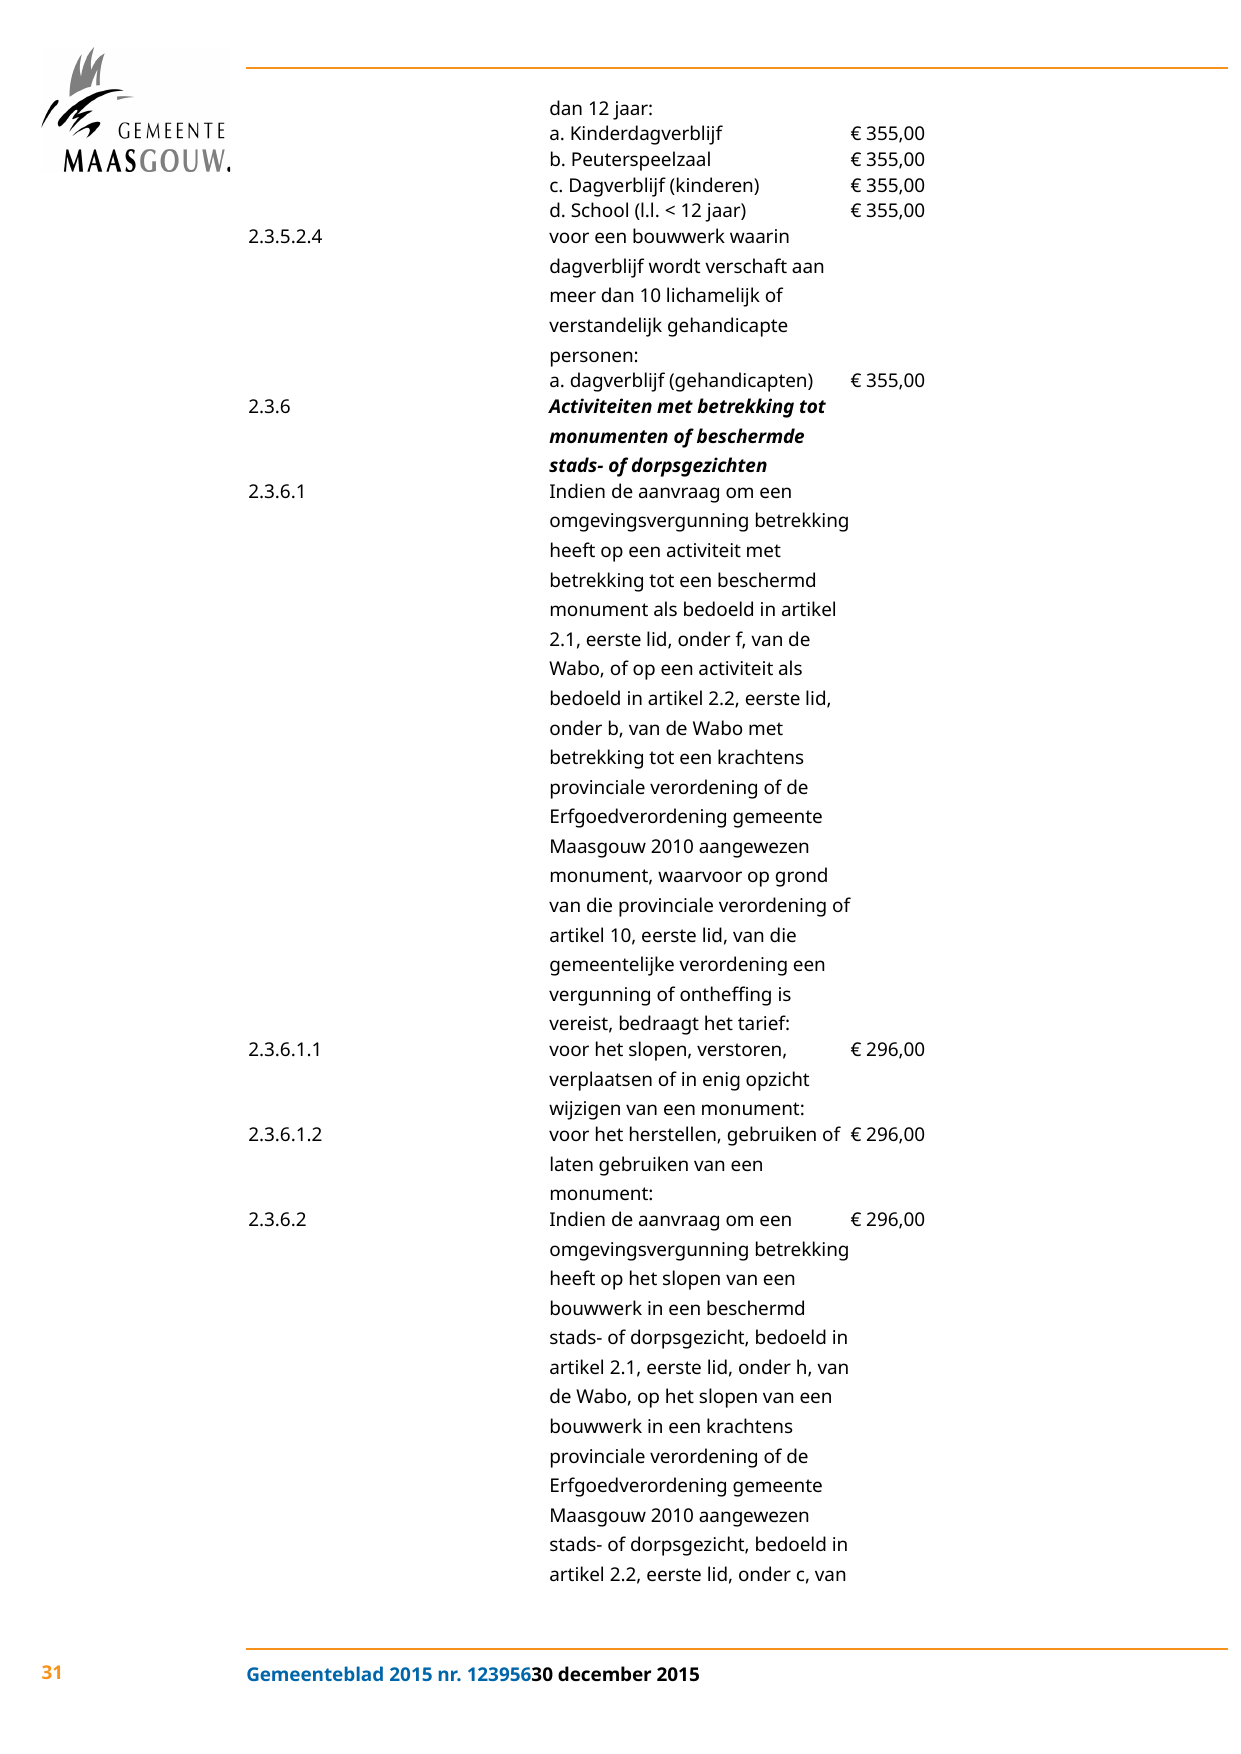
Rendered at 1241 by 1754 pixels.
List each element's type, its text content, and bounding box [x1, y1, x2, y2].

table_cell € 296,00 [850, 1036, 1152, 1121]
table_cell 2.3.6.1.2 [248, 1121, 549, 1206]
table_cell 2.3.6.1 [248, 478, 549, 1036]
table_cell voor het herstellen, gebruiken of laten gebruiken van een monument: [549, 1121, 850, 1206]
table_cell € 296,00 [850, 1206, 1152, 1587]
table_cell 2.3.6 [248, 393, 549, 478]
table_cell [850, 478, 1152, 1036]
table_cell Indien de aanvraag om een omgevingsvergunning betrekking heeft op het slopen van een bouwwerk in een beschermd stads- of dorpsgezicht, bedoeld in artikel 2.1, eerste lid, onder h, van de Wabo, op het slopen van een bouwwerk in een krachtens provinciale verordening of de Erfgoedverordening gemeente Maasgouw 2010 aangewezen stads- of dorpsgezicht, bedoeld in artikel 2.2, eerste lid, onder c, van [549, 1206, 850, 1587]
table_cell [850, 393, 1152, 478]
table_cell Activiteiten met betrekking tot monumenten of beschermde stads- of dorpsgezichten [549, 393, 850, 478]
table_cell c. Dagverblijf (kinderen) [549, 172, 850, 198]
table_cell Indien de aanvraag om een omgevingsvergunning betrekking heeft op een activiteit met betrekking tot een beschermd monument als bedoeld in artikel 2.1, eerste lid, onder f, van de Wabo, of op een activiteit als bedoeld in artikel 2.2, eerste lid, onder b, van de Wabo met betrekking tot een krachtens provinciale verordening of de Erfgoedverordening gemeente Maasgouw 2010 aangewezen monument, waarvoor op grond van die provinciale verordening of artikel 10, eerste lid, van die gemeentelijke verordening een vergunning of ontheffing is vereist, bedraagt het tarief: [549, 478, 850, 1036]
table_cell [248, 198, 549, 223]
table_cell [248, 146, 549, 172]
table_cell € 355,00 [850, 368, 1152, 393]
table_cell € 355,00 [850, 146, 1152, 172]
table_cell a. dagverblijf (gehandicapten) [549, 368, 850, 393]
table_cell 2.3.5.2.4 [248, 224, 549, 367]
table_cell voor het slopen, verstoren, verplaatsen of in enig opzicht wijzigen van een monument: [549, 1036, 850, 1121]
table_cell [850, 224, 1152, 367]
table_cell € 355,00 [850, 121, 1152, 146]
table_cell b. Peuterspeelzaal [549, 146, 850, 172]
table_cell € 355,00 [850, 198, 1152, 223]
table_cell 2.3.6.1.1 [248, 1036, 549, 1121]
table_cell a. Kinderdagverblijf [549, 121, 850, 146]
table_cell dan 12 jaar: [549, 95, 850, 121]
table_cell [248, 368, 549, 393]
table_cell [248, 95, 549, 121]
table_cell [248, 121, 549, 146]
table_cell [248, 172, 549, 198]
table_cell 2.3.6.2 [248, 1206, 549, 1587]
table_cell € 355,00 [850, 172, 1152, 198]
picture [41, 47, 231, 172]
table_cell voor een bouwwerk waarin dagverblijf wordt verschaft aan meer dan 10 lichamelijk of verstandelijk gehandicapte personen: [549, 224, 850, 367]
table_cell € 296,00 [850, 1121, 1152, 1206]
table_cell d. School (l.l. < 12 jaar) [549, 198, 850, 223]
table_cell [850, 95, 1152, 121]
